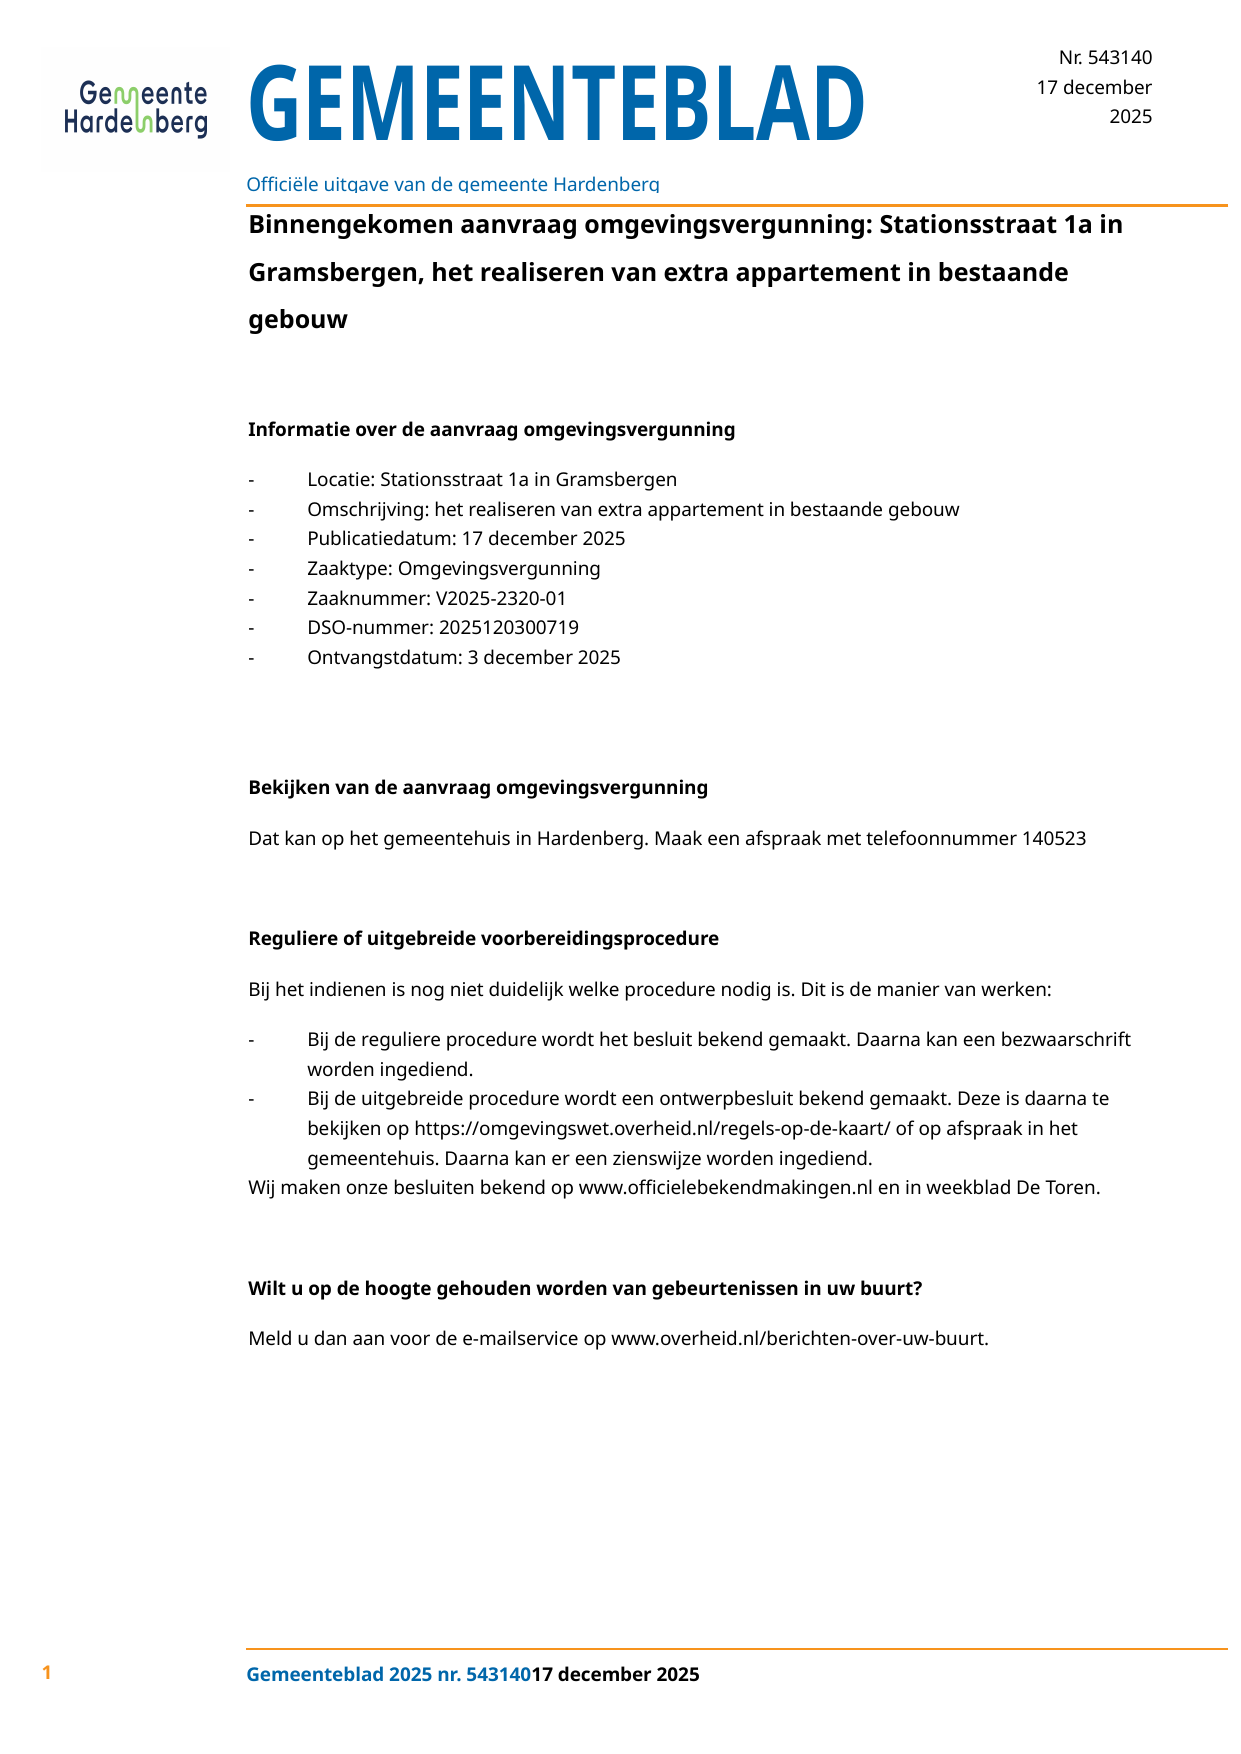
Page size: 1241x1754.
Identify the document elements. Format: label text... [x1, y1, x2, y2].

list Locatie: Stationsstraat 1a in Gramsbergen [248, 466, 1152, 492]
list Publicatiedatum: 17 december 2025 [248, 526, 1152, 551]
list Bij de reguliere procedure wordt het besluit bekend gemaakt. Daarna kan een bezwaarschrift worden ingediend. [248, 1026, 1152, 1082]
list Zaaktype: Omgevingsvergunning [248, 555, 1152, 581]
picture [41, 47, 231, 172]
text Dat kan op het gemeentehuis in Hardenberg. Maak een afspraak met telefoonnummer 140523 [248, 825, 1152, 850]
text Bekijken van de aanvraag omgevingsvergunning [248, 774, 1152, 800]
list Bij de uitgebreide procedure wordt een ontwerpbesluit bekend gemaakt. Deze is daarna te bekijken op https://omgevingswet.overheid.nl/regels-op-de-kaart/ of op afspraak in het gemeentehuis. Daarna kan er een zienswijze worden ingediend. [248, 1086, 1152, 1170]
text Binnengekomen aanvraag omgevingsvergunning: Stationsstraat 1a in Gramsbergen, het realiseren van extra appartement in bestaande gebouw [248, 207, 1152, 336]
text Bij het indienen is nog niet duidelijk welke procedure nodig is. Dit is de manier van werken: [248, 976, 1152, 1002]
text Meld u dan aan voor de e-mailservice op www.overheid.nl/berichten-over-uw-buurt. [248, 1326, 1152, 1351]
list Omschrijving: het realiseren van extra appartement in bestaande gebouw [248, 496, 1152, 522]
text Informatie over de aanvraag omgevingsvergunning [248, 416, 1152, 442]
list Ontvangstdatum: 3 december 2025 [248, 644, 1152, 669]
list Zaaknummer: V2025-2320-01 [248, 585, 1152, 610]
text Reguliere of uitgebreide voorbereidingsprocedure [248, 926, 1152, 951]
list DSO-nummer: 2025120300719 [248, 614, 1152, 640]
text Wilt u op de hoogte gehouden worden van gebeurtenissen in uw buurt? [248, 1275, 1152, 1301]
text Wij maken onze besluiten bekend op www.officielebekendmakingen.nl en in weekblad De Toren. [248, 1174, 1152, 1200]
